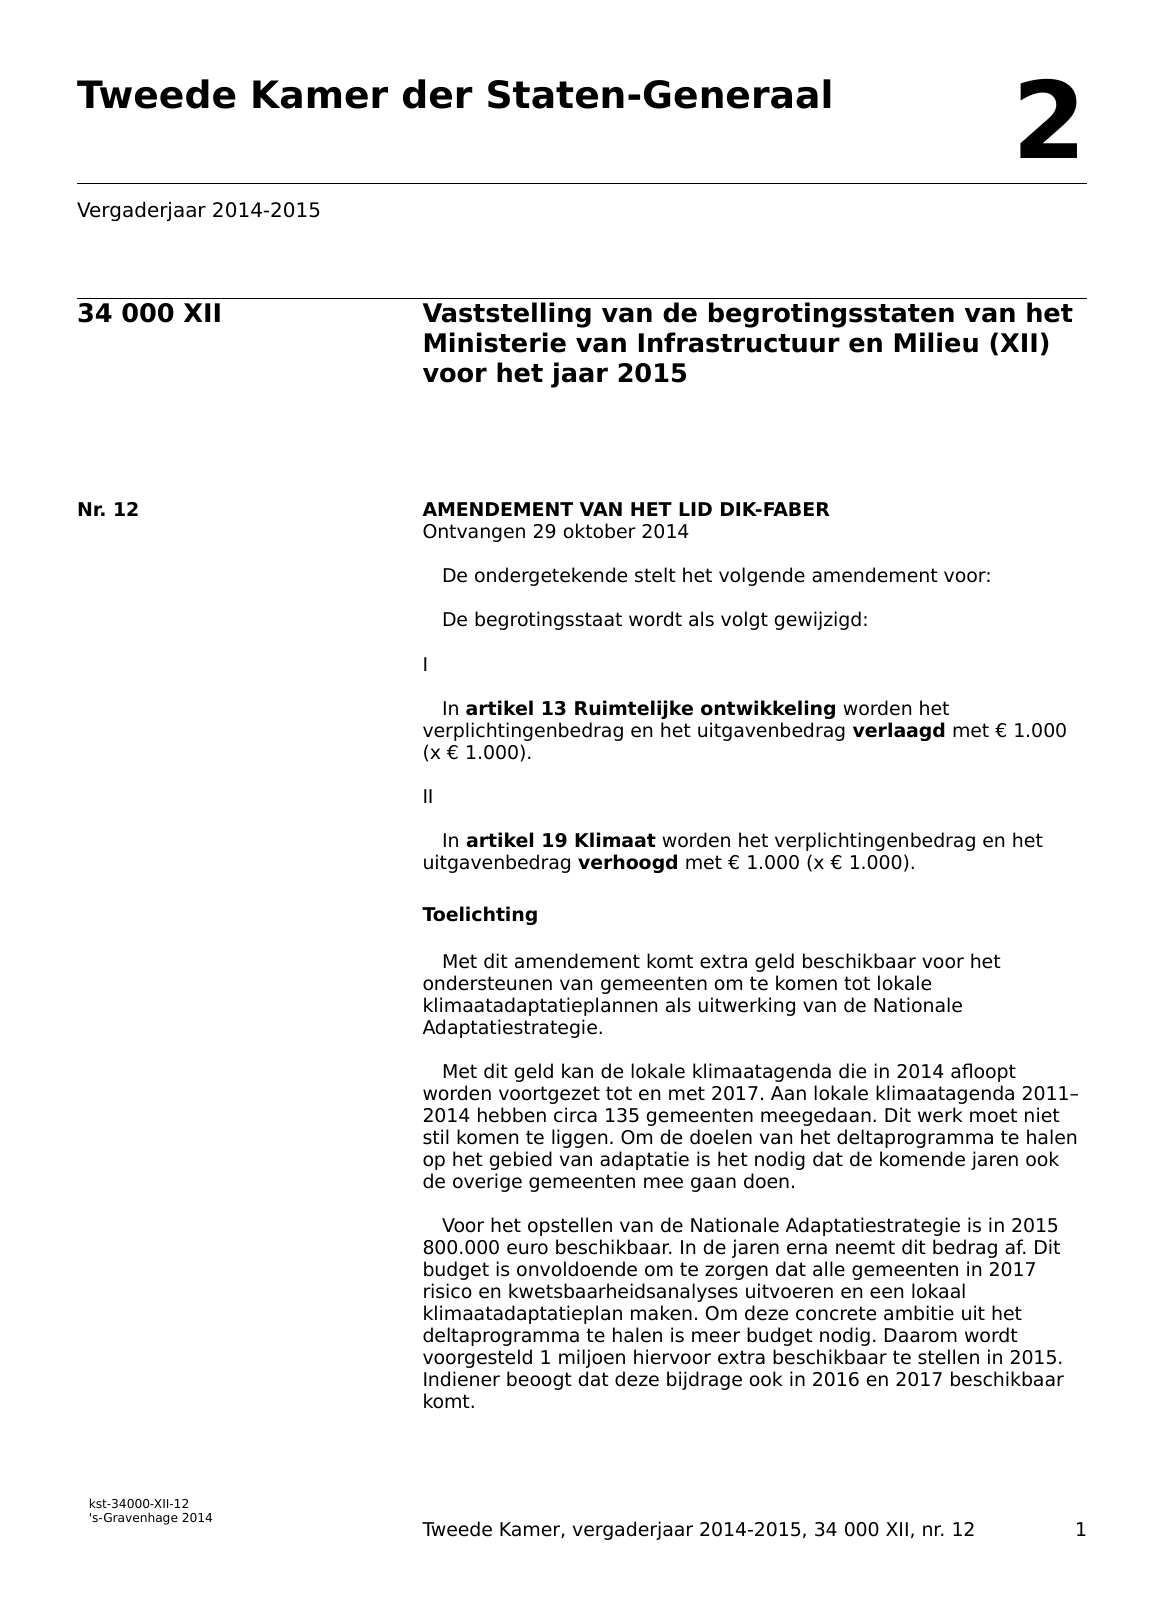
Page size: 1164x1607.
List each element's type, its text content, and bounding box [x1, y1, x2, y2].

subtitle Nr. 12 AMENDEMENT VAN HET LID DIK-FABER [77, 499, 1087, 521]
table_header 2 [886, 59, 1087, 183]
text In artikel 19 Klimaat worden het verplichtingenbedrag en het uitgavenbedrag verhoogd met € 1.000 (x € 1.000). [422, 830, 1087, 874]
text Voor het opstellen van de Nationale Adaptatiestrategie is in 2015 800.000 euro beschikbaar. In de jaren erna neemt dit bedrag af. Dit budget is onvoldoende om te zorgen dat alle gemeenten in 2017 risico en kwetsbaarheidsanalyses uitvoeren en een lokaal klimaatadaptatieplan maken. Om deze concrete ambitie uit het deltaprogramma te halen is meer budget nodig. Daarom wordt voorgesteld 1 miljoen hiervoor extra beschikbaar te stellen in 2015. Indiener beoogt dat deze bijdrage ook in 2016 en 2017 beschikbaar komt. [422, 1215, 1087, 1413]
table_header Tweede Kamer der Staten-Generaal [77, 59, 886, 183]
text Met dit amendement komt extra geld beschikbaar voor het ondersteunen van gemeenten om te komen tot lokale klimaatadaptatieplannen als uitwerking van de Nationale Adaptatiestrategie. [422, 951, 1087, 1039]
subtitle Toelichting [422, 904, 1087, 926]
table_cell Vergaderjaar 2014-2015 [77, 184, 1087, 298]
text De begrotingsstaat wordt als volgt gewijzigd: [422, 609, 1087, 631]
text I [422, 653, 1087, 676]
subtitle 34 000 XII Vaststelling van de begrotingsstaten van het Ministerie van Infrastructuur en Milieu (XII) voor het jaar 2015 [77, 299, 1087, 388]
text De ondergetekende stelt het volgende amendement voor: [422, 565, 1087, 587]
text 's-Gravenhage 2014 [88, 1511, 323, 1525]
text In artikel 13 Ruimtelijke ontwikkeling worden het verplichtingenbedrag en het uitgavenbedrag verlaagd met € 1.000 (x € 1.000). [422, 698, 1087, 764]
text kst-34000-XII-12 [88, 1497, 323, 1511]
text Met dit geld kan de lokale klimaatagenda die in 2014 afloopt worden voortgezet tot en met 2017. Aan lokale klimaatagenda 2011–2014 hebben circa 135 gemeenten meegedaan. Dit werk moet niet stil komen te liggen. Om de doelen van het deltaprogramma te halen op het gebied van adaptatie is het nodig dat de komende jaren ook de overige gemeenten mee gaan doen. [422, 1061, 1087, 1193]
text Ontvangen 29 oktober 2014 [422, 521, 1087, 543]
text II [422, 786, 1087, 808]
